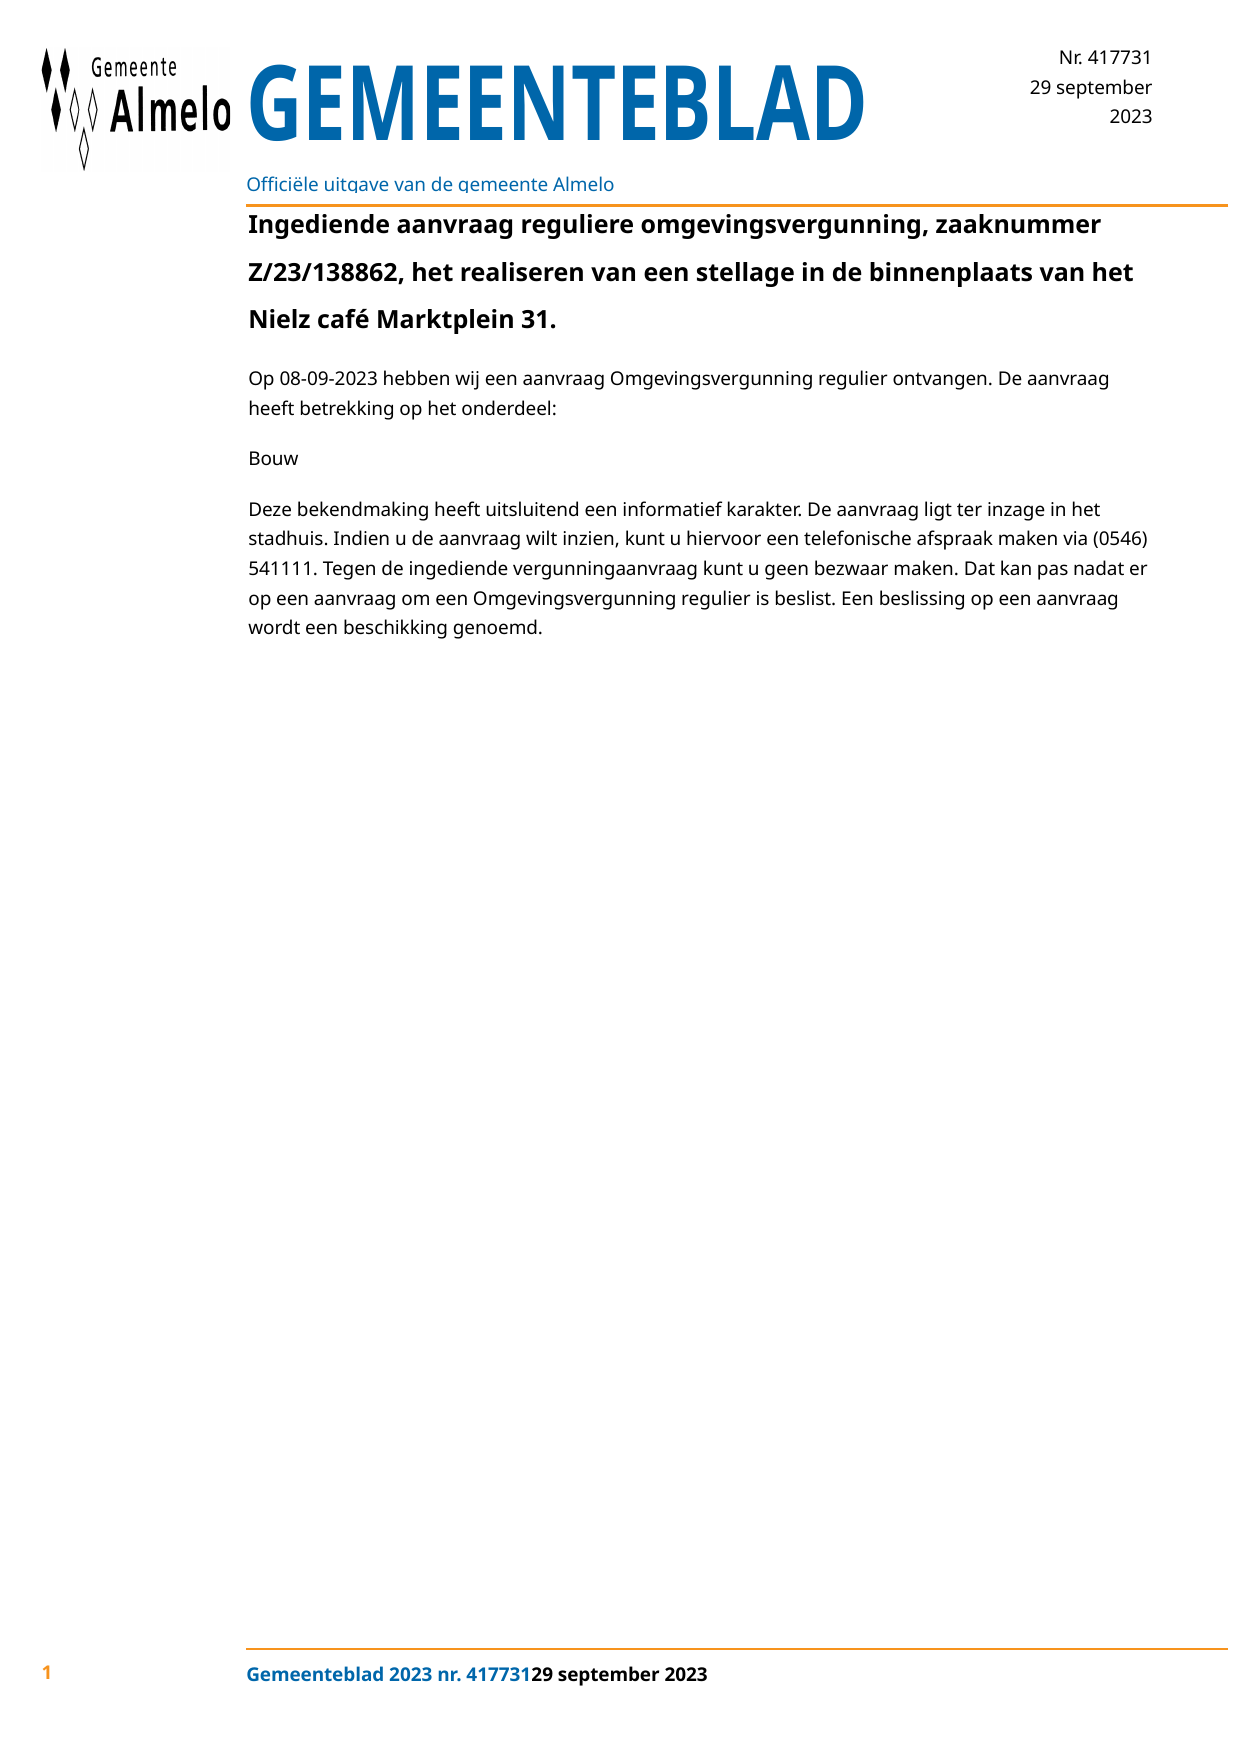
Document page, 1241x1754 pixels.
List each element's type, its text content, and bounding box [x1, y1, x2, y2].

text Ingediende aanvraag reguliere omgevingsvergunning, zaaknummer Z/23/138862, het realiseren van een stellage in de binnenplaats van het Nielz café Marktplein 31. [248, 207, 1152, 336]
text Deze bekendmaking heeft uitsluitend een informatief karakter. De aanvraag ligt ter inzage in het stadhuis. Indien u de aanvraag wilt inzien, kunt u hiervoor een telefonische afspraak maken via (0546) 541111. Tegen de ingediende vergunningaanvraag kunt u geen bezwaar maken. Dat kan pas nadat er op een aanvraag om een Omgevingsvergunning regulier is beslist. Een beslissing op een aanvraag wordt een beschikking genoemd. [248, 496, 1152, 640]
picture [41, 47, 231, 172]
text Op 08-09-2023 hebben wij een aanvraag Omgevingsvergunning regulier ontvangen. De aanvraag heeft betrekking op het onderdeel: [248, 366, 1152, 421]
text Bouw [248, 446, 1152, 471]
